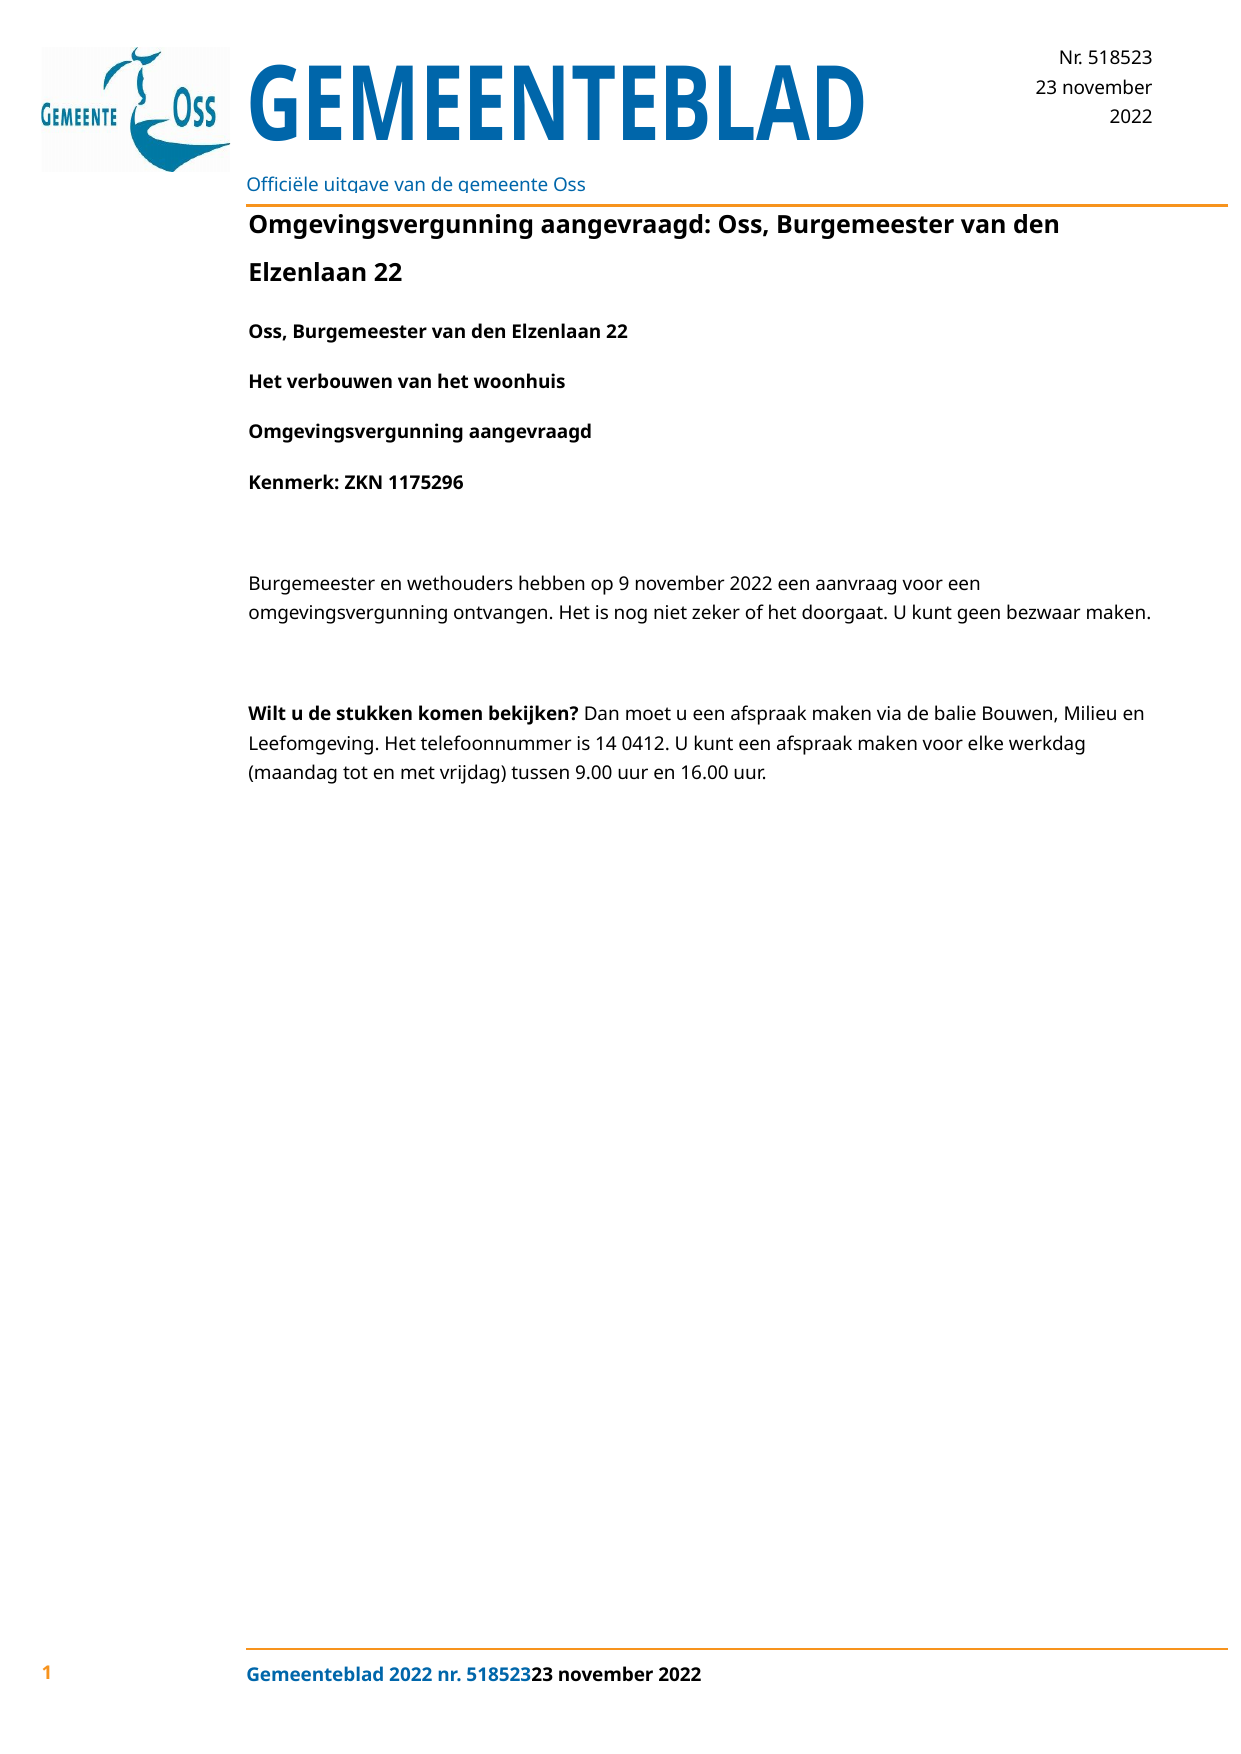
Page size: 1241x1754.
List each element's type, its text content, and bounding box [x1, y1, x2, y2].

text Oss, Burgemeester van den Elzenlaan 22 [248, 318, 1152, 344]
text Wilt u de stukken komen bekijken? Dan moet u een afspraak maken via de balie Bouwen, Milieu en Leefomgeving. Het telefoonnummer is 14 0412. U kunt een afspraak maken voor elke werkdag (maandag tot en met vrijdag) tussen 9.00 uur en 16.00 uur. [248, 700, 1152, 785]
text Kenmerk: ZKN 1175296 [248, 469, 1152, 495]
text Omgevingsvergunning aangevraagd: Oss, Burgemeester van den Elzenlaan 22 [248, 207, 1152, 288]
text Het verbouwen van het woonhuis [248, 368, 1152, 394]
text Burgemeester en wethouders hebben op 9 november 2022 een aanvraag voor een omgevingsvergunning ontvangen. Het is nog niet zeker of het doorgaat. U kunt geen bezwaar maken. [248, 570, 1152, 625]
text Omgevingsvergunning aangevraagd [248, 419, 1152, 444]
picture [41, 47, 231, 172]
